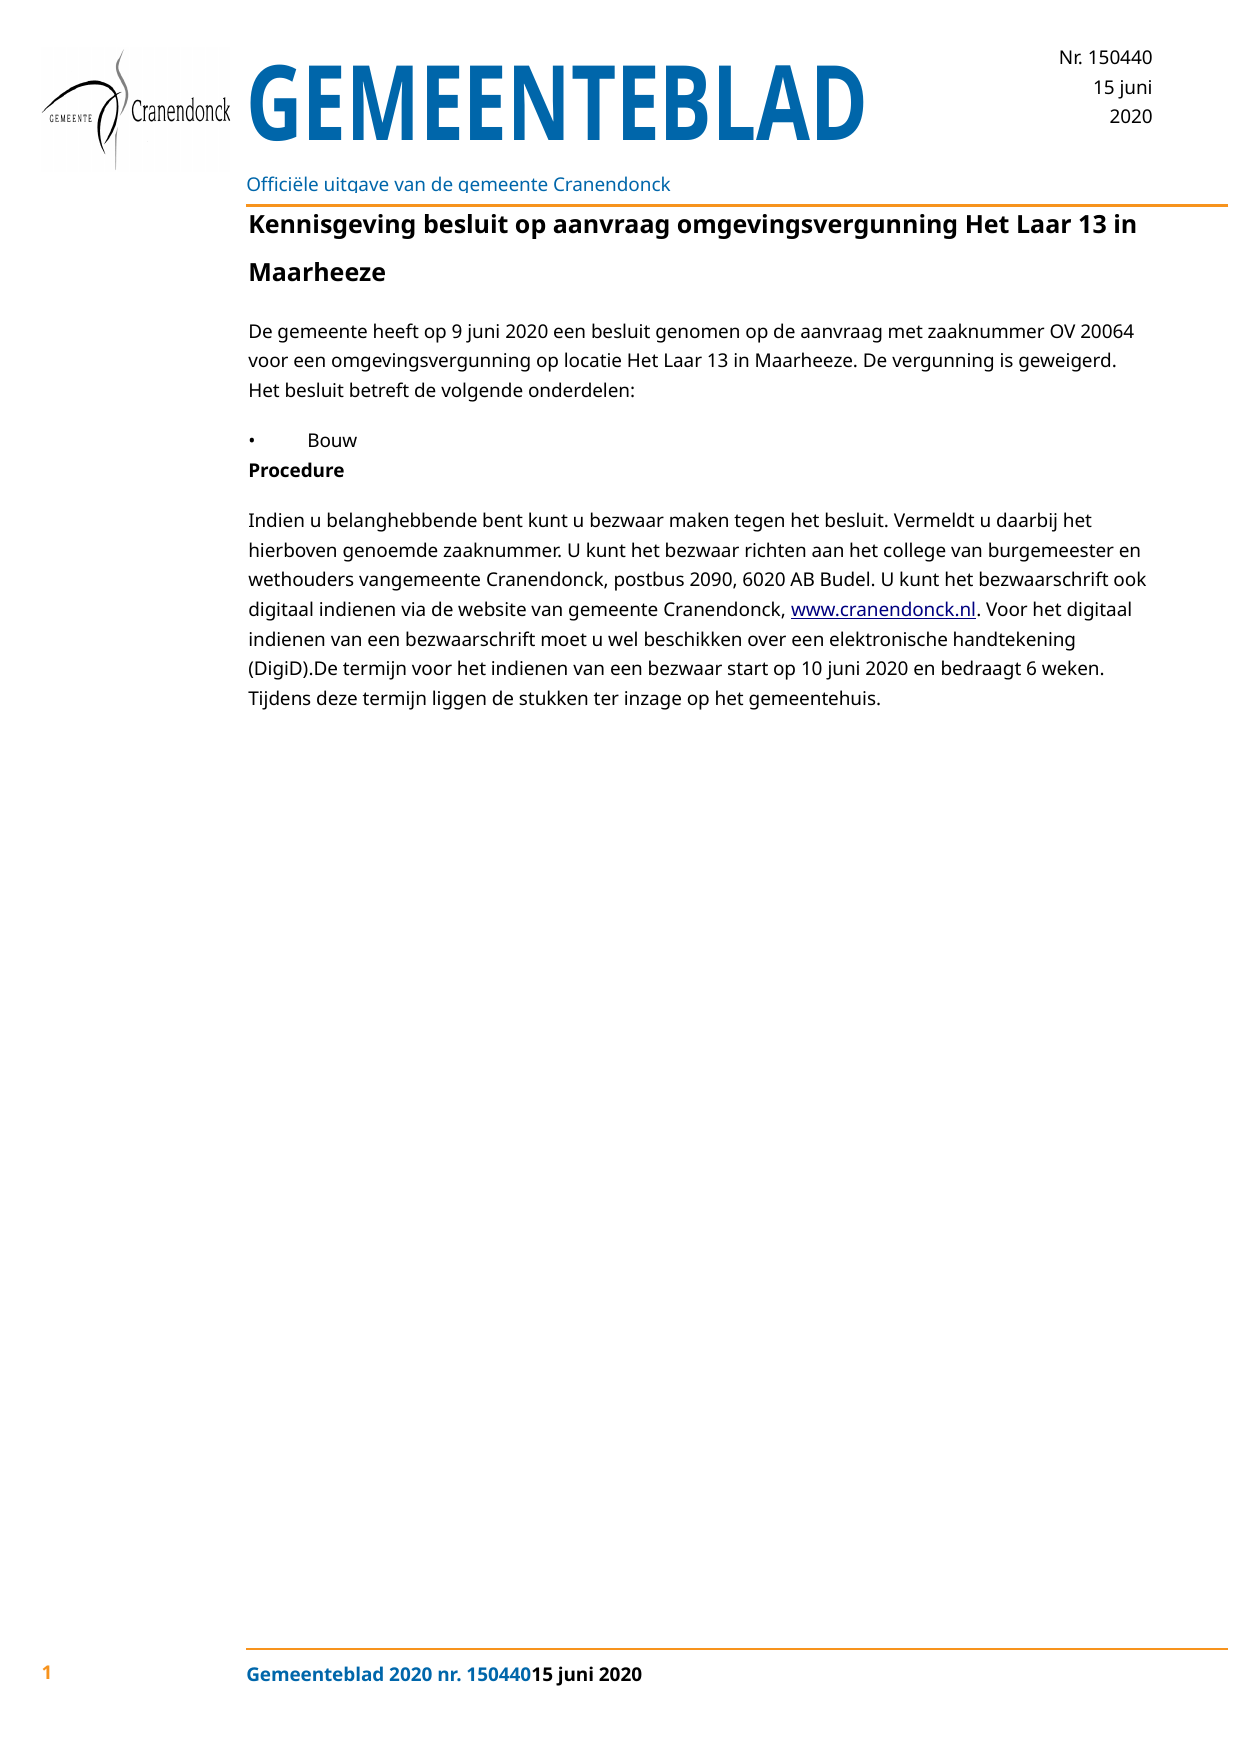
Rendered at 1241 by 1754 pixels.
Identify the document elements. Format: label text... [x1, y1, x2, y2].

list Bouw [248, 427, 1152, 453]
text Procedure [248, 457, 1152, 483]
text De gemeente heeft op 9 juni 2020 een besluit genomen op de aanvraag met zaaknummer OV 20064 voor een omgevingsvergunning op locatie Het Laar 13 in Maarheeze. De vergunning is geweigerd. Het besluit betreft de volgende onderdelen: [248, 318, 1152, 403]
picture [41, 47, 231, 172]
text Kennisgeving besluit op aanvraag omgevingsvergunning Het Laar 13 in Maarheeze [248, 207, 1152, 288]
text Indien u belanghebbende bent kunt u bezwaar maken tegen het besluit. Vermeldt u daarbij het hierboven genoemde zaaknummer. U kunt het bezwaar richten aan het college van burgemeester en wethouders vangemeente Cranendonck, postbus 2090, 6020 AB Budel. U kunt het bezwaarschrift ook digitaal indienen via de website van gemeente Cranendonck, www.cranendonck.nl. Voor het digitaal indienen van een bezwaarschrift moet u wel beschikken over een elektronische handtekening (DigiD).De termijn voor het indienen van een bezwaar start op 10 juni 2020 en bedraagt 6 weken. Tijdens deze termijn liggen de stukken ter inzage op het gemeentehuis. [248, 507, 1152, 711]
